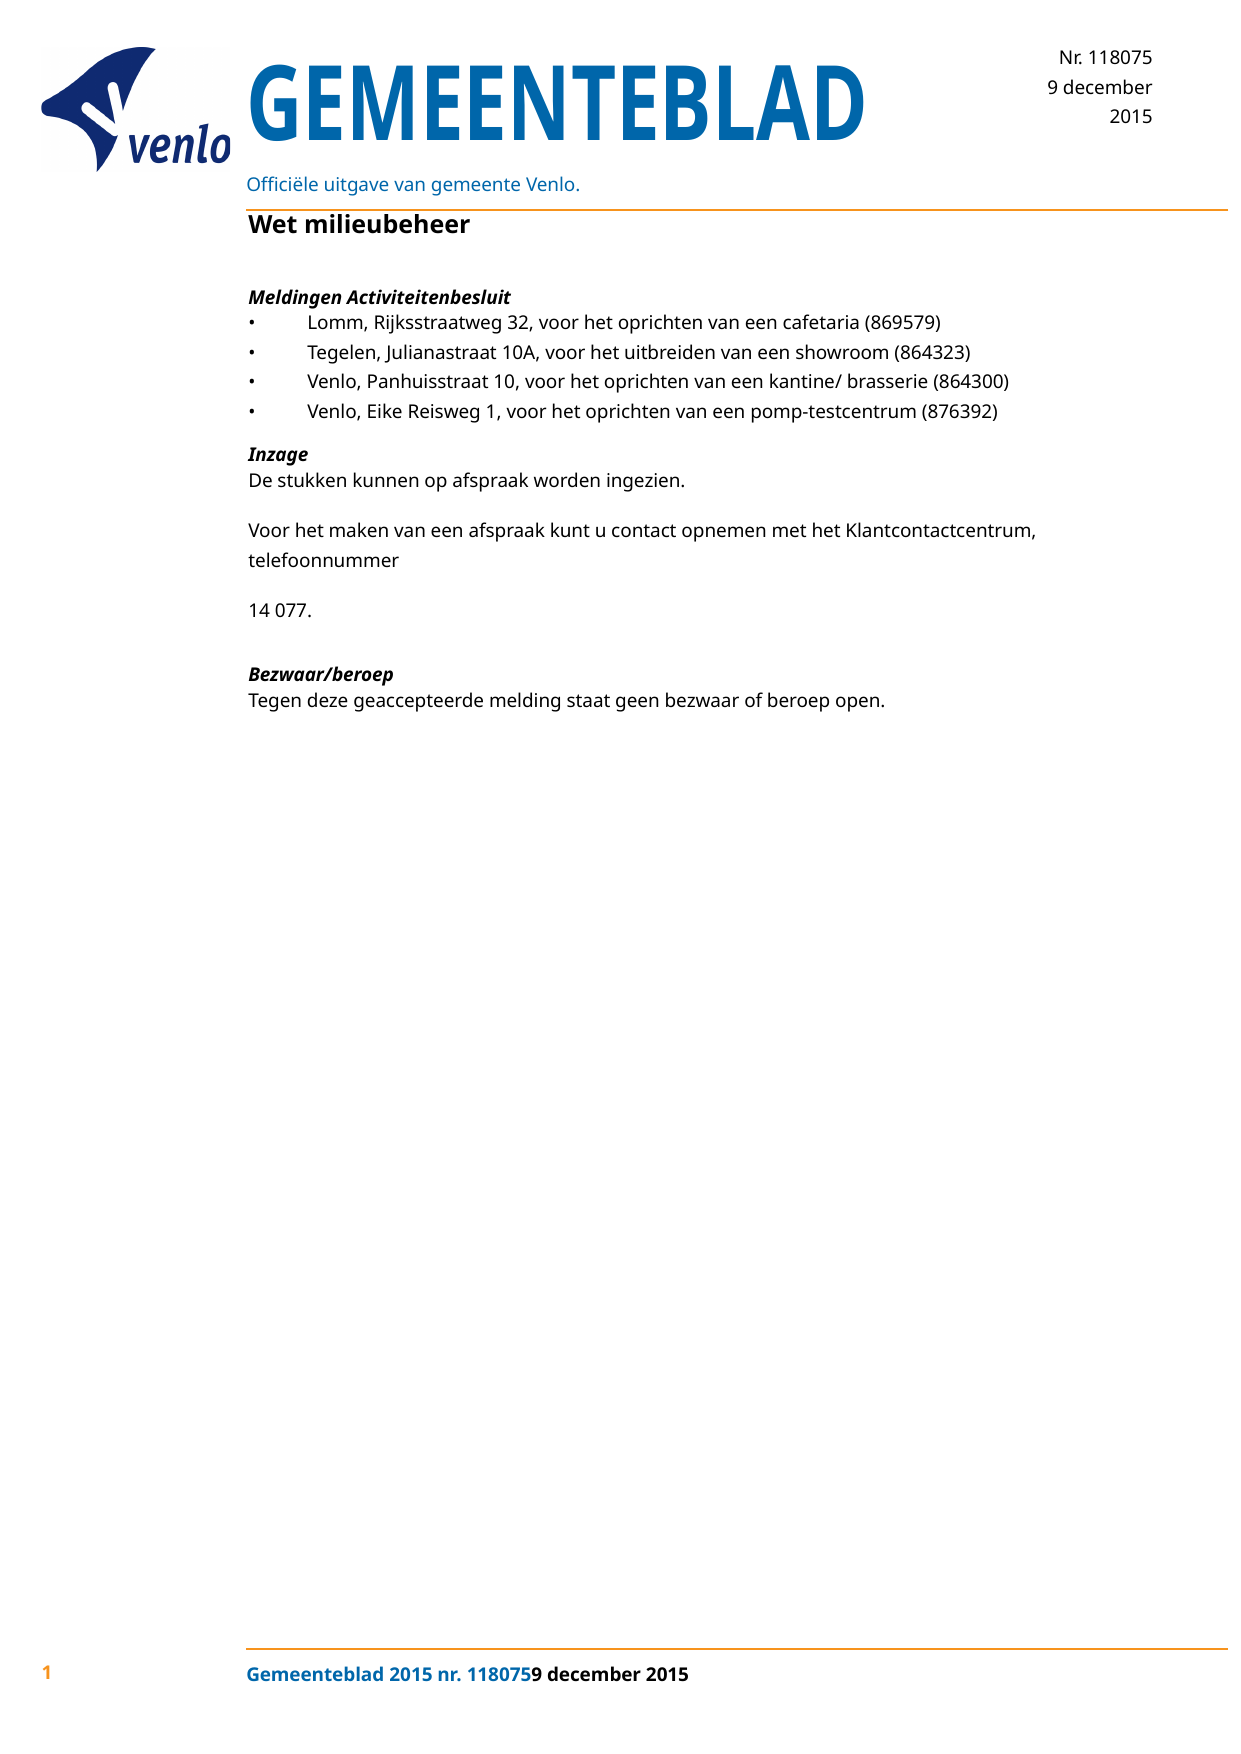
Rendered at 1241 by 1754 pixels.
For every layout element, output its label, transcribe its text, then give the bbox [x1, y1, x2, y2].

text Bezwaar/beroep [248, 662, 1152, 687]
text Voor het maken van een afspraak kunt u contact opnemen met het Klantcontactcentrum, telefoonnummer [248, 518, 1152, 573]
text Tegen deze geaccepteerde melding staat geen bezwaar of beroep open. [248, 687, 1152, 713]
text Wet milieubeheer [248, 211, 1152, 241]
list Lomm, Rijksstraatweg 32, voor het oprichten van een cafetaria (869579) [248, 309, 1152, 335]
picture [41, 47, 231, 172]
list Venlo, Panhuisstraat 10, voor het oprichten van een kantine/ brasserie (864300) [248, 369, 1152, 394]
text Meldingen Activiteitenbesluit [248, 284, 1152, 309]
text 14 077. [248, 598, 1152, 623]
list Tegelen, Julianastraat 10A, voor het uitbreiden van een showroom (864323) [248, 339, 1152, 365]
list Venlo, Eike Reisweg 1, voor het oprichten van een pomp-testcentrum (876392) [248, 398, 1152, 424]
text De stukken kunnen op afspraak worden ingezien. [248, 467, 1152, 493]
text Inzage [248, 441, 1152, 467]
